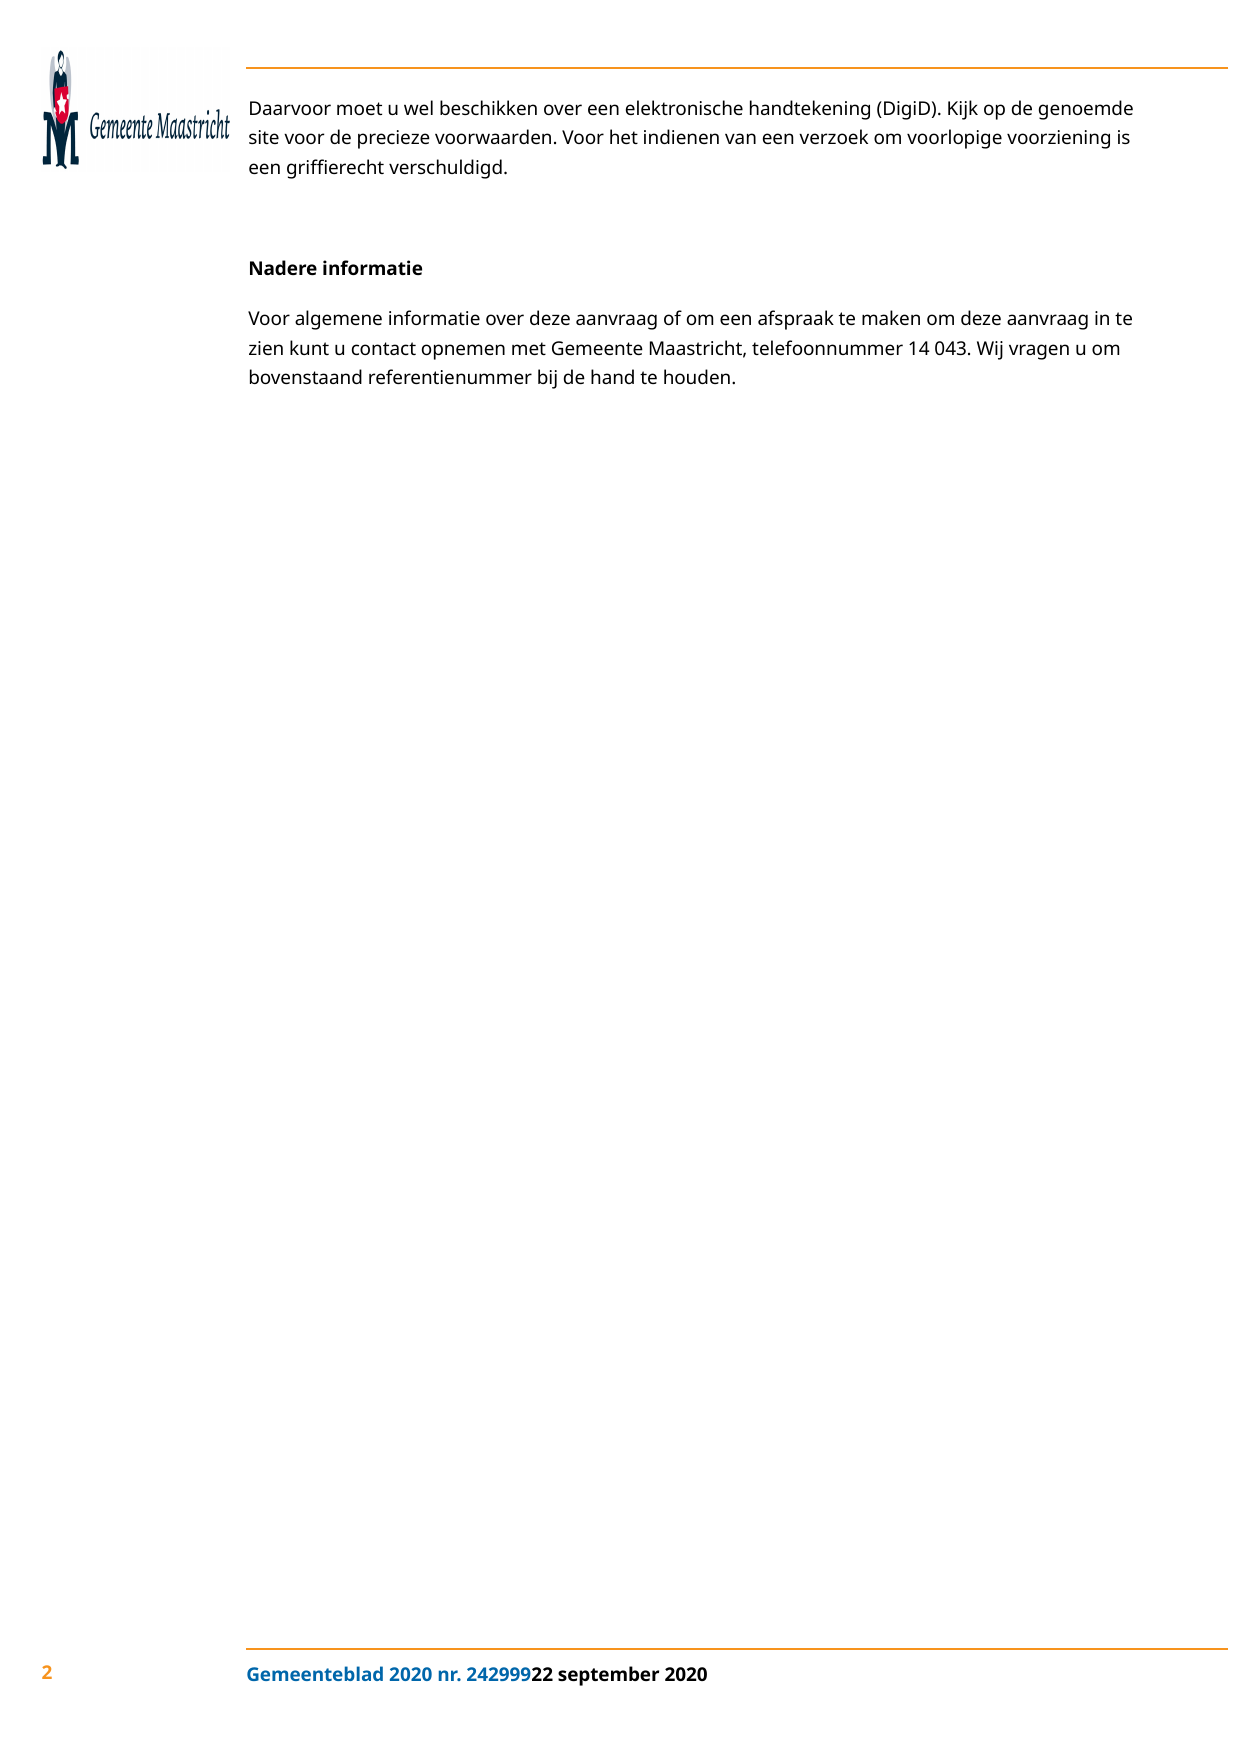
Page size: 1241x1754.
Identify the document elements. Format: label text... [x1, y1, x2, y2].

text Nadere informatie [248, 255, 1152, 281]
text Daarvoor moet u wel beschikken over een elektronische handtekening (DigiD). Kijk op de genoemde site voor de precieze voorwaarden. Voor het indienen van een verzoek om voorlopige voorziening is een griffierecht verschuldigd. [248, 95, 1152, 180]
text Voor algemene informatie over deze aanvraag of om een afspraak te maken om deze aanvraag in te zien kunt u contact opnemen met Gemeente Maastricht, telefoonnummer 14 043. Wij vragen u om bovenstaand referentienummer bij de hand te houden. [248, 305, 1152, 390]
picture [41, 47, 231, 172]
